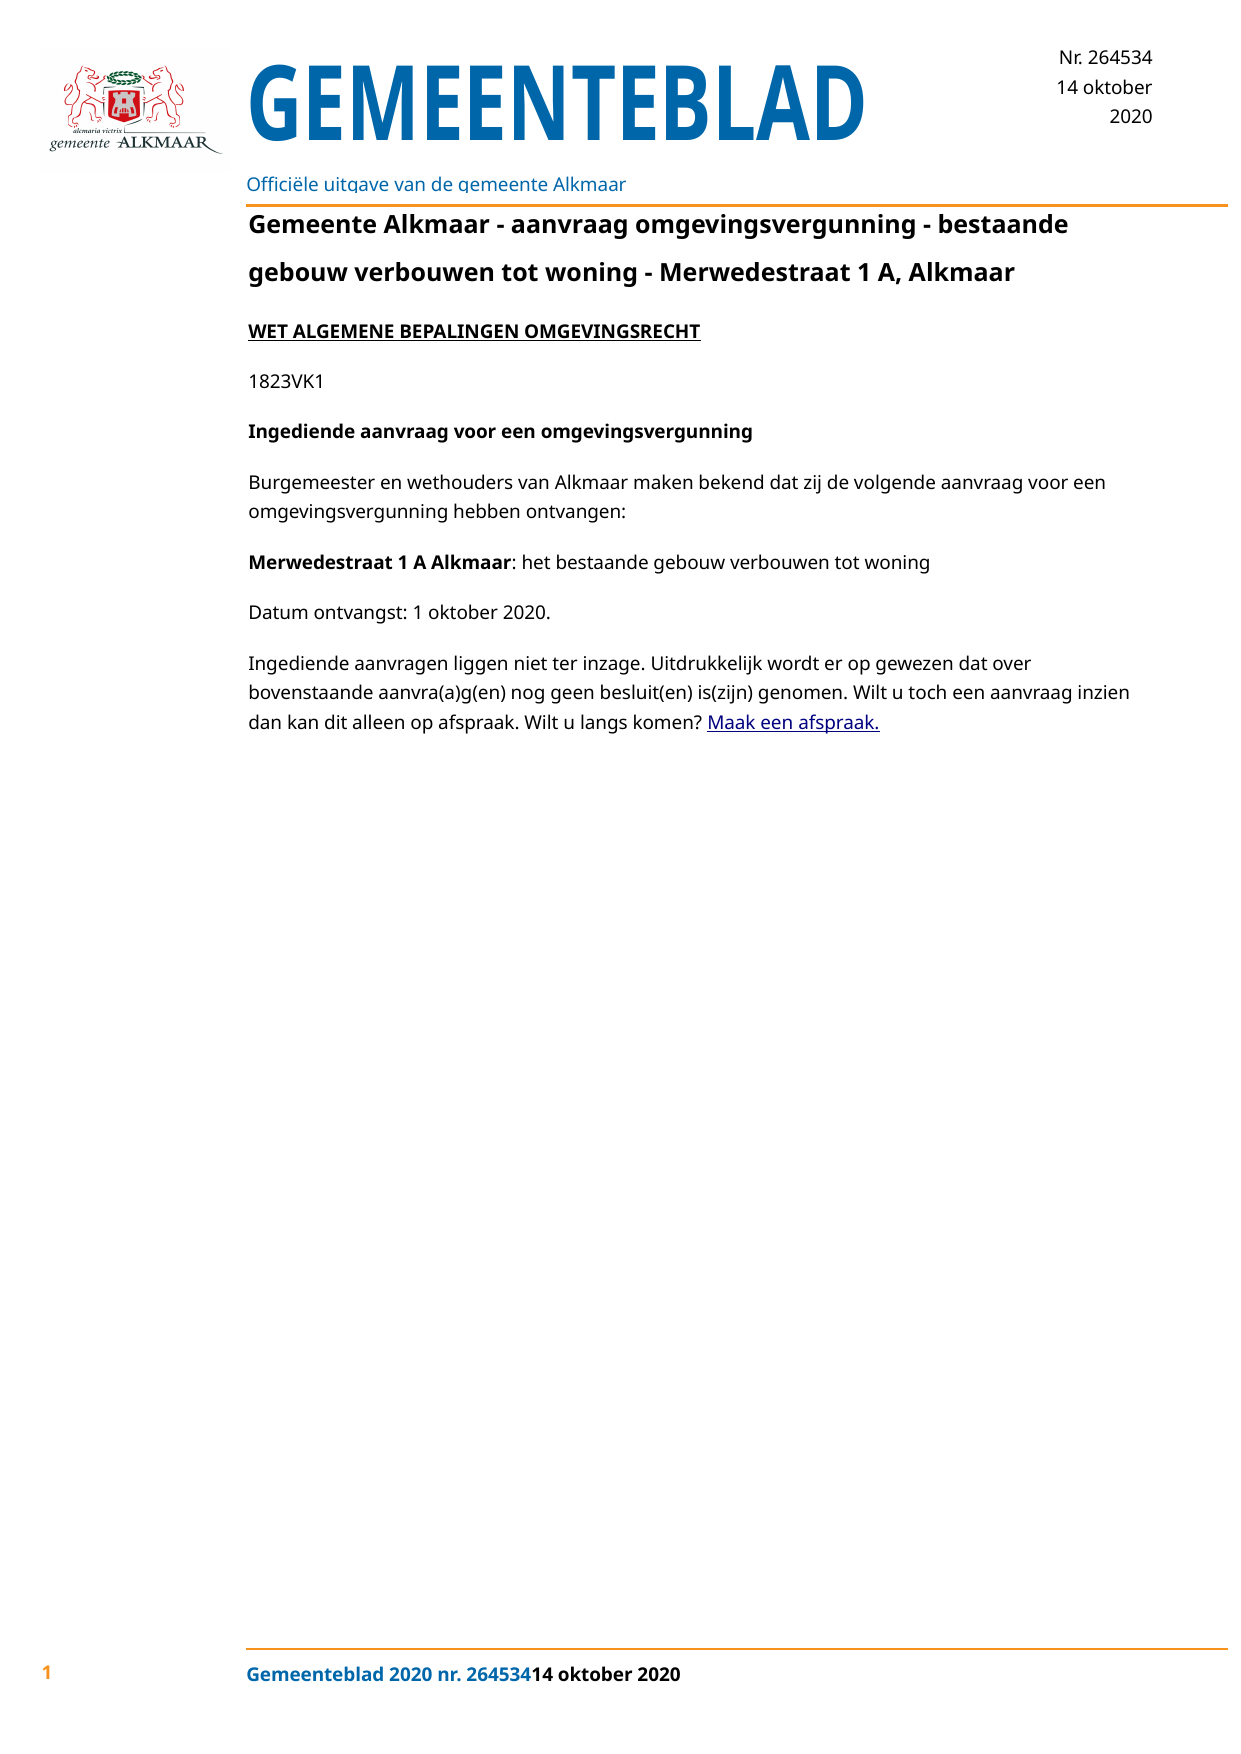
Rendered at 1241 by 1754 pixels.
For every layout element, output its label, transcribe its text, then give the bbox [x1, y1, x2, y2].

text Datum ontvangst: 1 oktober 2020. [248, 599, 1152, 625]
text Gemeente Alkmaar - aanvraag omgevingsvergunning - bestaande gebouw verbouwen tot woning - Merwedestraat 1 A, Alkmaar [248, 207, 1152, 288]
text 1823VK1 [248, 368, 1152, 394]
picture [41, 47, 231, 172]
text Burgemeester en wethouders van Alkmaar maken bekend dat zij de volgende aanvraag voor een omgevingsvergunning hebben ontvangen: [248, 469, 1152, 524]
text Merwedestraat 1 A Alkmaar: het bestaande gebouw verbouwen tot woning [248, 549, 1152, 575]
text Ingediende aanvragen liggen niet ter inzage. Uitdrukkelijk wordt er op gewezen dat over bovenstaande aanvra(a)g(en) nog geen besluit(en) is(zijn) genomen. Wilt u toch een aanvraag inzien dan kan dit alleen op afspraak. Wilt u langs komen? Maak een afspraak. [248, 650, 1152, 735]
text Ingediende aanvraag voor een omgevingsvergunning [248, 419, 1152, 444]
text WET ALGEMENE BEPALINGEN OMGEVINGSRECHT [248, 318, 1152, 344]
